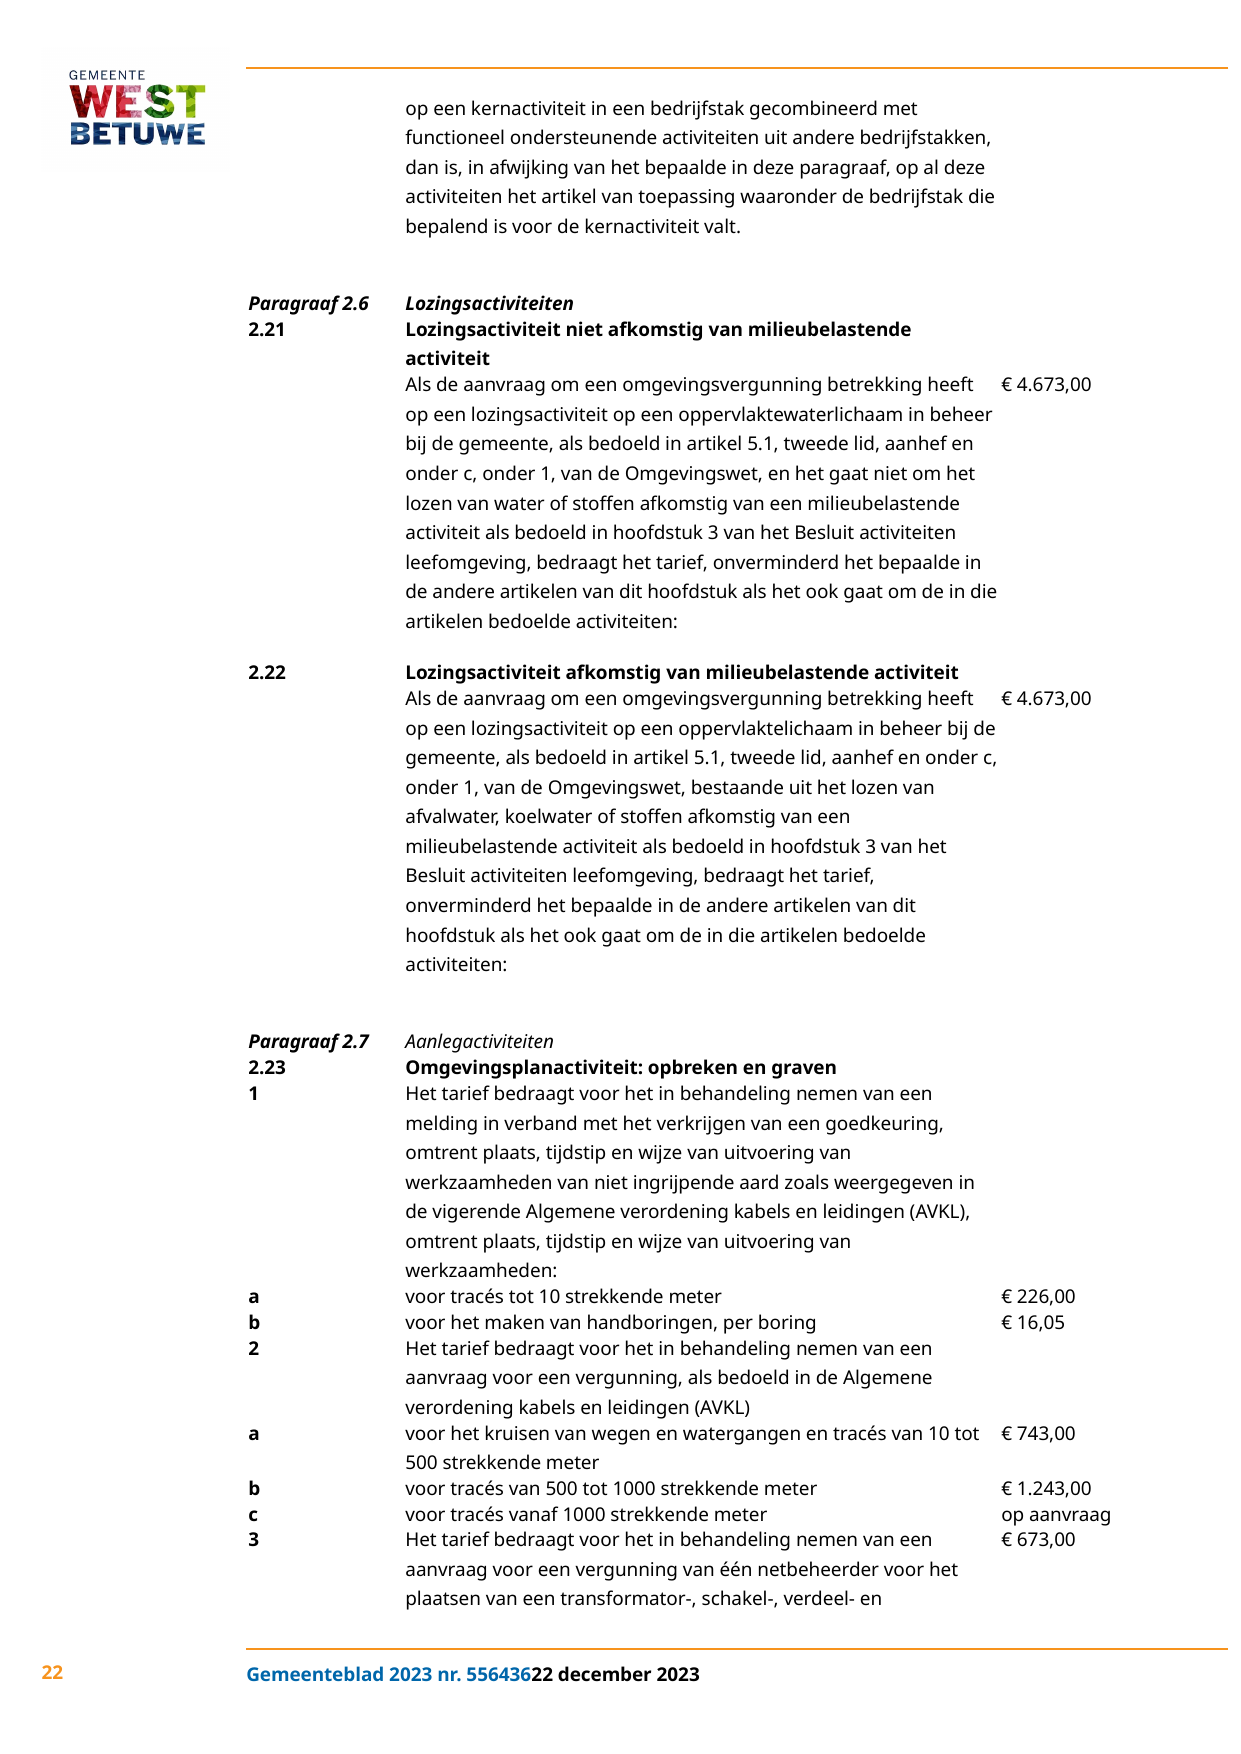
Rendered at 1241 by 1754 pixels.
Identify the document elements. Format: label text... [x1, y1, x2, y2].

table_cell voor tracés van 500 tot 1000 strekkende meter [405, 1475, 1001, 1501]
table_cell 2.22 [248, 660, 405, 685]
table_cell [1001, 1029, 1152, 1054]
table_cell [1001, 290, 1152, 316]
table_cell [1001, 1003, 1152, 1029]
table_cell a [248, 1420, 405, 1475]
table_cell voor tracés vanaf 1000 strekkende meter [405, 1501, 1001, 1526]
table_cell Lozingsactiviteit niet afkomstig van milieubelastende activiteit [405, 316, 1001, 371]
table_cell Het tarief bedraagt voor het in behandeling nemen van een aanvraag voor een vergunning, als bedoeld in de Algemene verordening kabels en leidingen (AVKL) [405, 1335, 1001, 1420]
table_cell [1001, 316, 1152, 371]
table_cell [1001, 239, 1152, 264]
table_cell [1001, 1054, 1152, 1080]
table_cell [248, 977, 405, 1003]
table_cell 2 [248, 1335, 405, 1420]
table_cell € 16,05 [1001, 1309, 1152, 1335]
table_cell voor tracés tot 10 strekkende meter [405, 1283, 1001, 1309]
table_cell [248, 685, 405, 977]
table_cell b [248, 1309, 405, 1335]
table_cell Als de aanvraag om een omgevingsvergunning betrekking heeft op een lozingsactiviteit op een oppervlaktelichaam in beheer bij de gemeente, als bedoeld in artikel 5.1, tweede lid, aanhef en onder c, onder 1, van de Omgevingswet, bestaande uit het lozen van afvalwater, koelwater of stoffen afkomstig van een milieubelastende activiteit als bedoeld in hoofdstuk 3 van het Besluit activiteiten leefomgeving, bedraagt het tarief, onverminderd het bepaalde in de andere artikelen van dit hoofdstuk als het ook gaat om de in die artikelen bedoelde activiteiten: [405, 685, 1001, 977]
table_cell voor het maken van handboringen, per boring [405, 1309, 1001, 1335]
table_cell € 673,00 [1001, 1526, 1152, 1611]
table_cell [405, 977, 1001, 1003]
table_cell [248, 239, 405, 264]
table_cell op aanvraag [1001, 1501, 1152, 1526]
table_cell € 1.243,00 [1001, 1475, 1152, 1501]
table_cell [1001, 265, 1152, 290]
table_cell Omgevingsplanactiviteit: opbreken en graven [405, 1054, 1001, 1080]
table_cell Lozingsactiviteiten [405, 290, 1001, 316]
table_cell [248, 1003, 405, 1029]
table_cell 2.23 [248, 1054, 405, 1080]
table_cell voor het kruisen van wegen en watergangen en tracés van 10 tot 500 strekkende meter [405, 1420, 1001, 1475]
table_cell Paragraaf 2.7 [248, 1029, 405, 1054]
table_cell [405, 239, 1001, 264]
table_cell [248, 371, 405, 634]
table_cell [1001, 660, 1152, 685]
table_cell b [248, 1475, 405, 1501]
table_cell [1001, 1335, 1152, 1420]
table_cell [405, 1003, 1001, 1029]
table_cell c [248, 1501, 405, 1526]
table_cell [405, 634, 1001, 659]
table_cell [248, 265, 405, 290]
table_cell [1001, 1080, 1152, 1283]
table_cell Lozingsactiviteit afkomstig van milieubelastende activiteit [405, 660, 1001, 685]
table_cell [248, 634, 405, 659]
table_cell [248, 95, 405, 239]
table_cell € 743,00 [1001, 1420, 1152, 1475]
table_cell Als de aanvraag om een omgevingsvergunning betrekking heeft op een lozingsactiviteit op een oppervlaktewaterlichaam in beheer bij de gemeente, als bedoeld in artikel 5.1, tweede lid, aanhef en onder c, onder 1, van de Omgevingswet, en het gaat niet om het lozen van water of stoffen afkomstig van een milieubelastende activiteit als bedoeld in hoofdstuk 3 van het Besluit activiteiten leefomgeving, bedraagt het tarief, onverminderd het bepaalde in de andere artikelen van dit hoofdstuk als het ook gaat om de in die artikelen bedoelde activiteiten: [405, 371, 1001, 634]
table_cell 3 [248, 1526, 405, 1611]
table_cell op een kernactiviteit in een bedrijfstak gecombineerd met functioneel ondersteunende activiteiten uit andere bedrijfstakken, dan is, in afwijking van het bepaalde in deze paragraaf, op al deze activiteiten het artikel van toepassing waaronder de bedrijfstak die bepalend is voor de kernactiviteit valt. [405, 95, 1001, 239]
table_cell Paragraaf 2.6 [248, 290, 405, 316]
table_cell [405, 265, 1001, 290]
table_cell [1001, 977, 1152, 1003]
table_cell Het tarief bedraagt voor het in behandeling nemen van een melding in verband met het verkrijgen van een goedkeuring, omtrent plaats, tijdstip en wijze van uitvoering van werkzaamheden van niet ingrijpende aard zoals weergegeven in de vigerende Algemene verordening kabels en leidingen (AVKL), omtrent plaats, tijdstip en wijze van uitvoering van werkzaamheden: [405, 1080, 1001, 1283]
table_cell a [248, 1283, 405, 1309]
table_cell Het tarief bedraagt voor het in behandeling nemen van een aanvraag voor een vergunning van één netbeheerder voor het plaatsen van een transformator-, schakel-, verdeel- en [405, 1526, 1001, 1611]
table_cell € 226,00 [1001, 1283, 1152, 1309]
table_cell € 4.673,00 [1001, 371, 1152, 634]
table_cell € 4.673,00 [1001, 685, 1152, 977]
table_cell 1 [248, 1080, 405, 1283]
table_cell Aanlegactiviteiten [405, 1029, 1001, 1054]
picture [41, 47, 231, 172]
table_cell [1001, 634, 1152, 659]
table_cell 2.21 [248, 316, 405, 371]
table_cell [1001, 95, 1152, 239]
